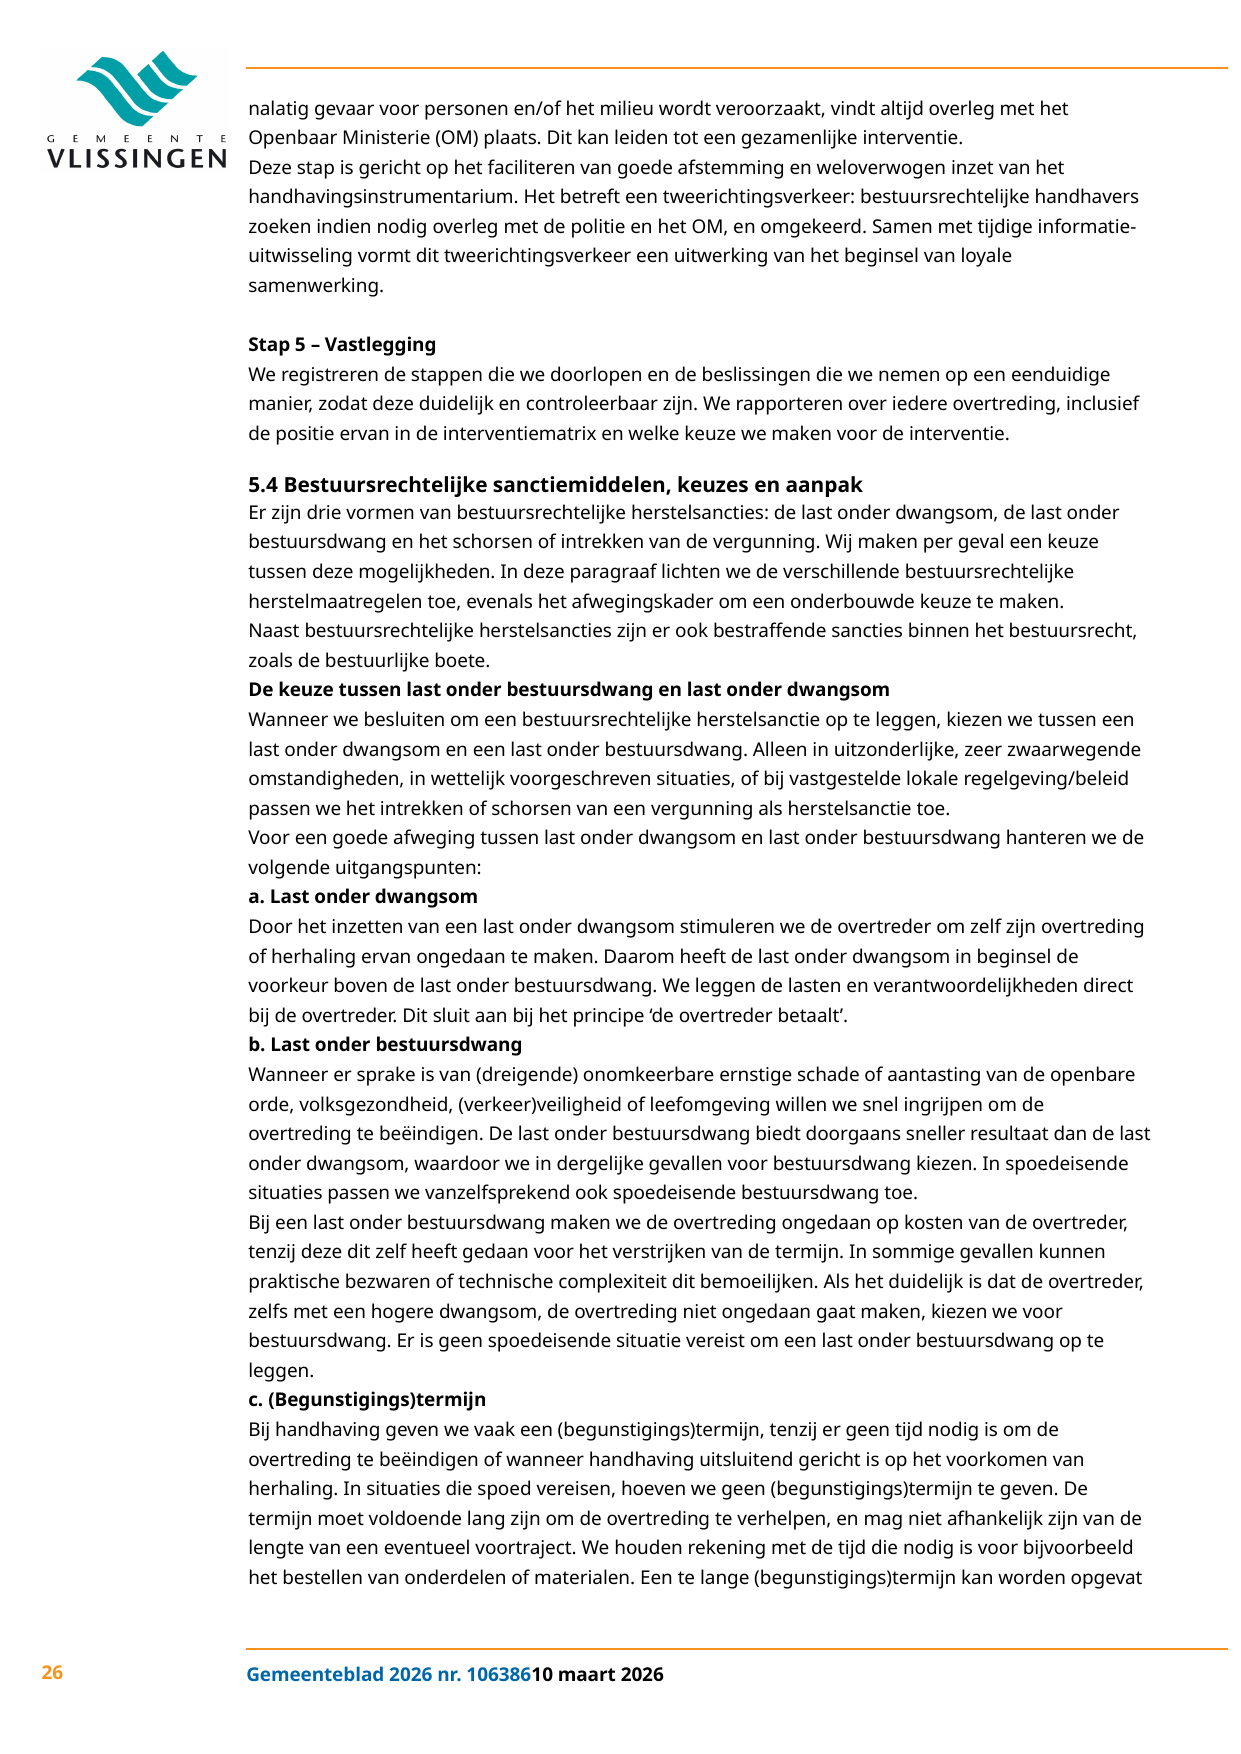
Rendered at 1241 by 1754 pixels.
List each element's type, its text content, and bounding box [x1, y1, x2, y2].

text Deze stap is gericht op het faciliteren van goede afstemming en weloverwogen inzet van het handhavingsinstrumentarium. Het betreft een tweerichtingsverkeer: bestuursrechtelijke handhavers zoeken indien nodig overleg met de politie en het OM, en omgekeerd. Samen met tijdige informatie-uitwisseling vormt dit tweerichtingsverkeer een uitwerking van het beginsel van loyale samenwerking. [248, 154, 1152, 298]
text 5.4 Bestuursrechtelijke sanctiemiddelen, keuzes en aanpak [248, 471, 1152, 499]
text Wanneer we besluiten om een bestuursrechtelijke herstelsanctie op te leggen, kiezen we tussen een last onder dwangsom en een last onder bestuursdwang. Alleen in uitzonderlijke, zeer zwaarwegende omstandigheden, in wettelijk voorgeschreven situaties, of bij vastgestelde lokale regelgeving/beleid passen we het intrekken of schorsen van een vergunning als herstelsanctie toe. [248, 706, 1152, 821]
text nalatig gevaar voor personen en/of het milieu wordt veroorzaakt, vindt altijd overleg met het Openbaar Ministerie (OM) plaats. Dit kan leiden tot een gezamenlijke interventie. [248, 95, 1152, 150]
text Door het inzetten van een last onder dwangsom stimuleren we de overtreder om zelf zijn overtreding of herhaling ervan ongedaan te maken. Daarom heeft de last onder dwangsom in beginsel de voorkeur boven de last onder bestuursdwang. We leggen de lasten en verantwoordelijkheden direct bij de overtreder. Dit sluit aan bij het principe ‘de overtreder betaalt’. [248, 913, 1152, 1028]
text a. Last onder dwangsom [248, 884, 1152, 909]
text Bij een last onder bestuursdwang maken we de overtreding ongedaan op kosten van de overtreder, tenzij deze dit zelf heeft gedaan voor het verstrijken van de termijn. In sommige gevallen kunnen praktische bezwaren of technische complexiteit dit bemoeilijken. Als het duidelijk is dat de overtreder, zelfs met een hogere dwangsom, de overtreding niet ongedaan gaat maken, kiezen we voor bestuursdwang. Er is geen spoedeisende situatie vereist om een last onder bestuursdwang op te leggen. [248, 1209, 1152, 1383]
text De keuze tussen last onder bestuursdwang en last onder dwangsom [248, 677, 1152, 702]
text Wanneer er sprake is van (dreigende) onomkeerbare ernstige schade of aantasting van de openbare orde, volksgezondheid, (verkeer)veiligheid of leefomgeving willen we snel ingrijpen om de overtreding te beëindigen. De last onder bestuursdwang biedt doorgaans sneller resultaat dan de last onder dwangsom, waardoor we in dergelijke gevallen voor bestuursdwang kiezen. In spoedeisende situaties passen we vanzelfsprekend ook spoedeisende bestuursdwang toe. [248, 1061, 1152, 1205]
picture [41, 47, 231, 172]
text Naast bestuursrechtelijke herstelsancties zijn er ook bestraffende sancties binnen het bestuursrecht, zoals de bestuurlijke boete. [248, 617, 1152, 673]
text Bij handhaving geven we vaak een (begunstigings)termijn, tenzij er geen tijd nodig is om de overtreding te beëindigen of wanneer handhaving uitsluitend gericht is op het voorkomen van herhaling. In situaties die spoed vereisen, hoeven we geen (begunstigings)termijn te geven. De termijn moet voldoende lang zijn om de overtreding te verhelpen, en mag niet afhankelijk zijn van de lengte van een eventueel voortraject. We houden rekening met de tijd die nodig is voor bijvoorbeeld het bestellen van onderdelen of materialen. Een te lange (begunstigings)termijn kan worden opgevat [248, 1416, 1152, 1590]
text Er zijn drie vormen van bestuursrechtelijke herstelsancties: de last onder dwangsom, de last onder bestuursdwang en het schorsen of intrekken van de vergunning. Wij maken per geval een keuze tussen deze mogelijkheden. In deze paragraaf lichten we de verschillende bestuursrechtelijke herstelmaatregelen toe, evenals het afwegingskader om een onderbouwde keuze te maken. [248, 499, 1152, 613]
text c. (Begunstigings)termijn [248, 1387, 1152, 1412]
text b. Last onder bestuursdwang [248, 1032, 1152, 1057]
text We registreren de stappen die we doorlopen en de beslissingen die we nemen op een eenduidige manier, zodat deze duidelijk en controleerbaar zijn. We rapporteren over iedere overtreding, inclusief de positie ervan in de interventiematrix en welke keuze we maken voor de interventie. [248, 361, 1152, 446]
text Voor een goede afweging tussen last onder dwangsom en last onder bestuursdwang hanteren we de volgende uitgangspunten: [248, 824, 1152, 880]
text Stap 5 – Vastlegging [248, 331, 1152, 357]
